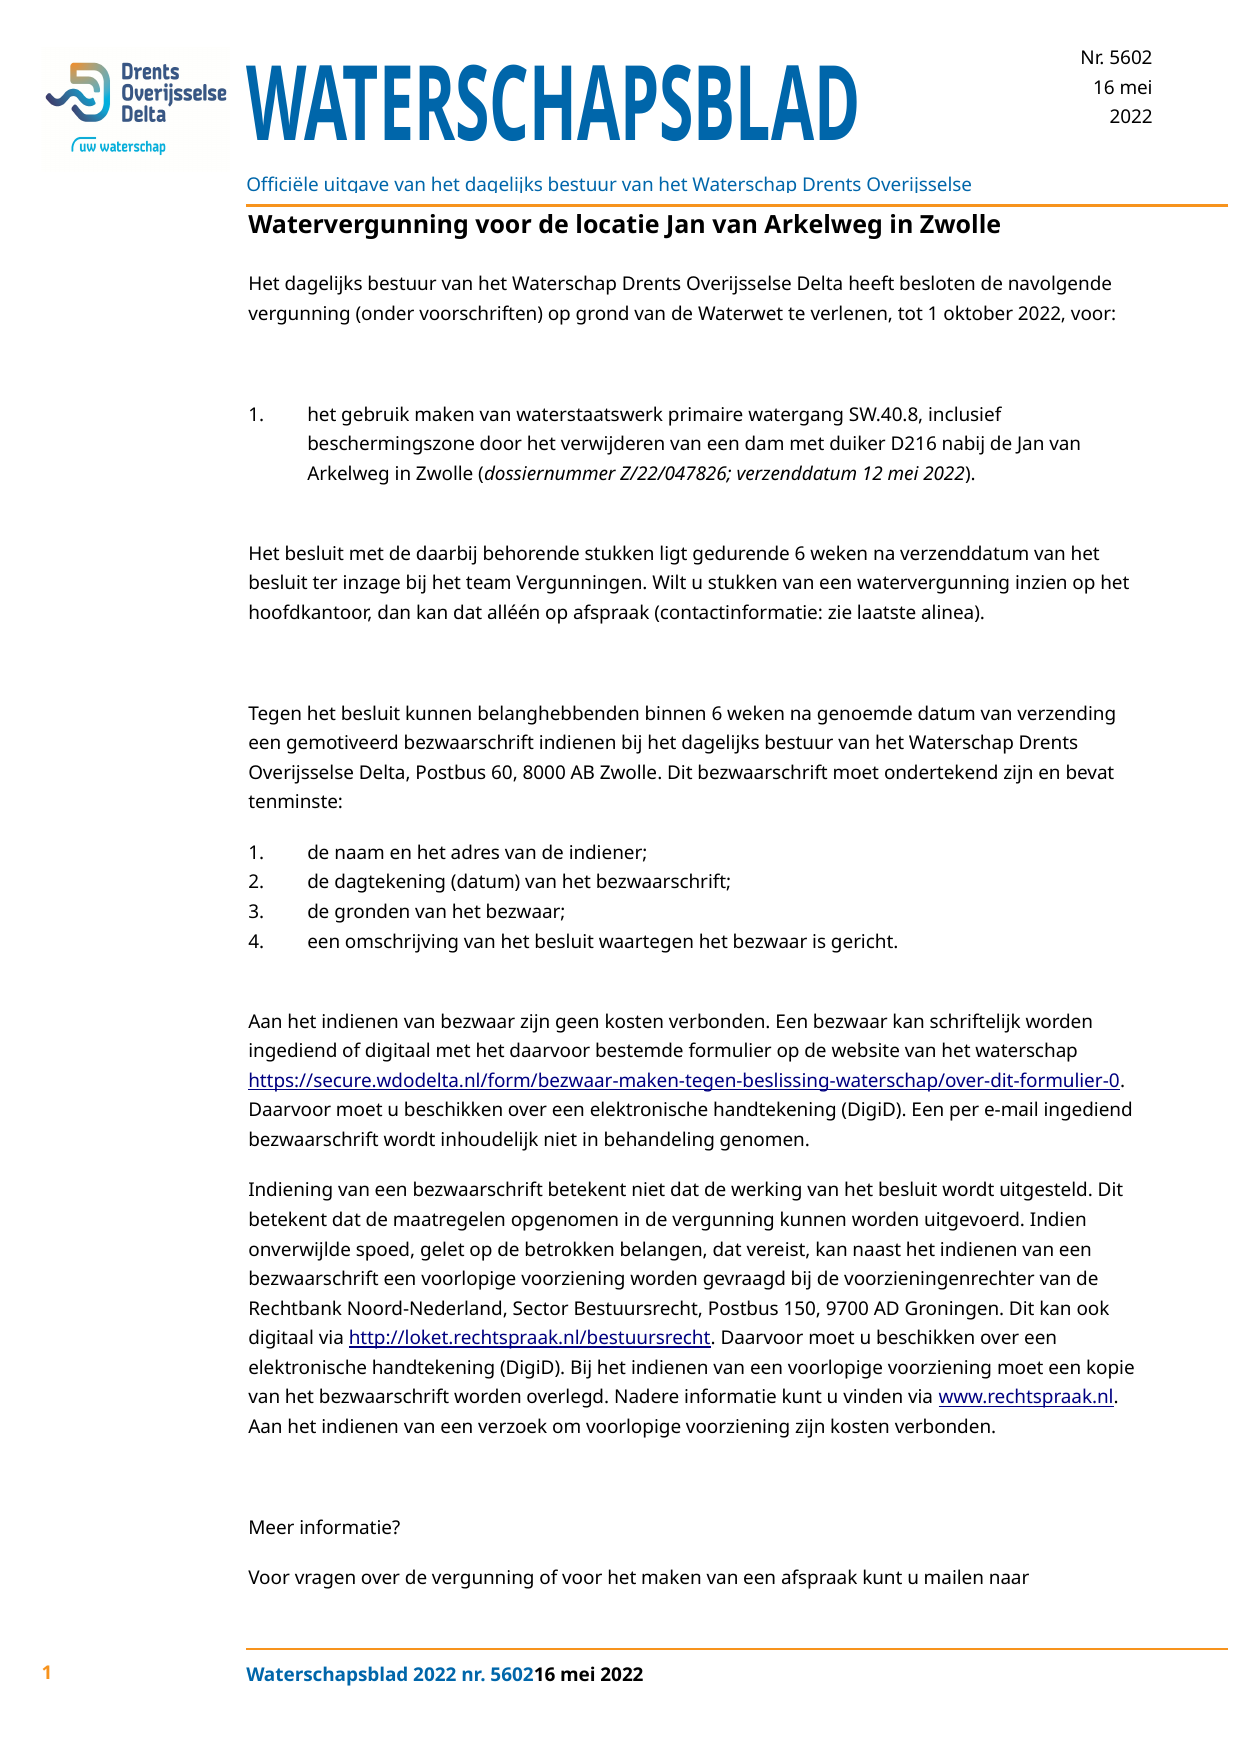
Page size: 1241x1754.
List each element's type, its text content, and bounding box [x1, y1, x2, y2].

text Tegen het besluit kunnen belanghebbenden binnen 6 weken na genoemde datum van verzending een gemotiveerd bezwaarschrift indienen bij het dagelijks bestuur van het Waterschap Drents Overijsselse Delta, Postbus 60, 8000 AB Zwolle. Dit bezwaarschrift moet ondertekend zijn en bevat tenminste: [248, 700, 1152, 814]
list de dagtekening (datum) van het bezwaarschrift; [248, 869, 1152, 894]
picture [41, 47, 231, 172]
list de gronden van het bezwaar; [248, 898, 1152, 924]
text Voor vragen over de vergunning of voor het maken van een afspraak kunt u mailen naar [248, 1564, 1152, 1590]
text Het dagelijks bestuur van het Waterschap Drents Overijsselse Delta heeft besloten de navolgende vergunning (onder voorschriften) op grond van de Waterwet te verlenen, tot 1 oktober 2022, voor: [248, 270, 1152, 326]
text Het besluit met de daarbij behorende stukken ligt gedurende 6 weken na verzenddatum van het besluit ter inzage bij het team Vergunningen. Wilt u stukken van een watervergunning inzien op het hoofdkantoor, dan kan dat alléén op afspraak (contactinformatie: zie laatste alinea). [248, 540, 1152, 625]
list het gebruik maken van waterstaatswerk primaire watergang SW.40.8, inclusief beschermingszone door het verwijderen van een dam met duiker D216 nabij de Jan van Arkelweg in Zwolle (dossiernummer Z/22/047826; verzenddatum 12 mei 2022). [248, 401, 1152, 486]
text Watervergunning voor de locatie Jan van Arkelweg in Zwolle [248, 207, 1152, 241]
text Meer informatie? [248, 1514, 1152, 1540]
text Aan het indienen van bezwaar zijn geen kosten verbonden. Een bezwaar kan schriftelijk worden ingediend of digitaal met het daarvoor bestemde formulier op de website van het waterschap https://secure.wdodelta.nl/form/bezwaar-maken-tegen-beslissing-waterschap/over-dit-formulier-0. Daarvoor moet u beschikken over een elektronische handtekening (DigiD). Een per e-mail ingediend bezwaarschrift wordt inhoudelijk niet in behandeling genomen. [248, 1008, 1152, 1152]
list de naam en het adres van de indiener; [248, 839, 1152, 865]
list een omschrijving van het besluit waartegen het bezwaar is gericht. [248, 928, 1152, 953]
text Indiening van een bezwaarschrift betekent niet dat de werking van het besluit wordt uitgesteld. Dit betekent dat de maatregelen opgenomen in de vergunning kunnen worden uitgevoerd. Indien onverwijlde spoed, gelet op de betrokken belangen, dat vereist, kan naast het indienen van een bezwaarschrift een voorlopige voorziening worden gevraagd bij de voorzieningenrechter van de Rechtbank Noord-Nederland, Sector Bestuursrecht, Postbus 150, 9700 AD Groningen. Dit kan ook digitaal via http://loket.rechtspraak.nl/bestuursrecht. Daarvoor moet u beschikken over een elektronische handtekening (DigiD). Bij het indienen van een voorlopige voorziening moet een kopie van het bezwaarschrift worden overlegd. Nadere informatie kunt u vinden via www.rechtspraak.nl. Aan het indienen van een verzoek om voorlopige voorziening zijn kosten verbonden. [248, 1177, 1152, 1439]
